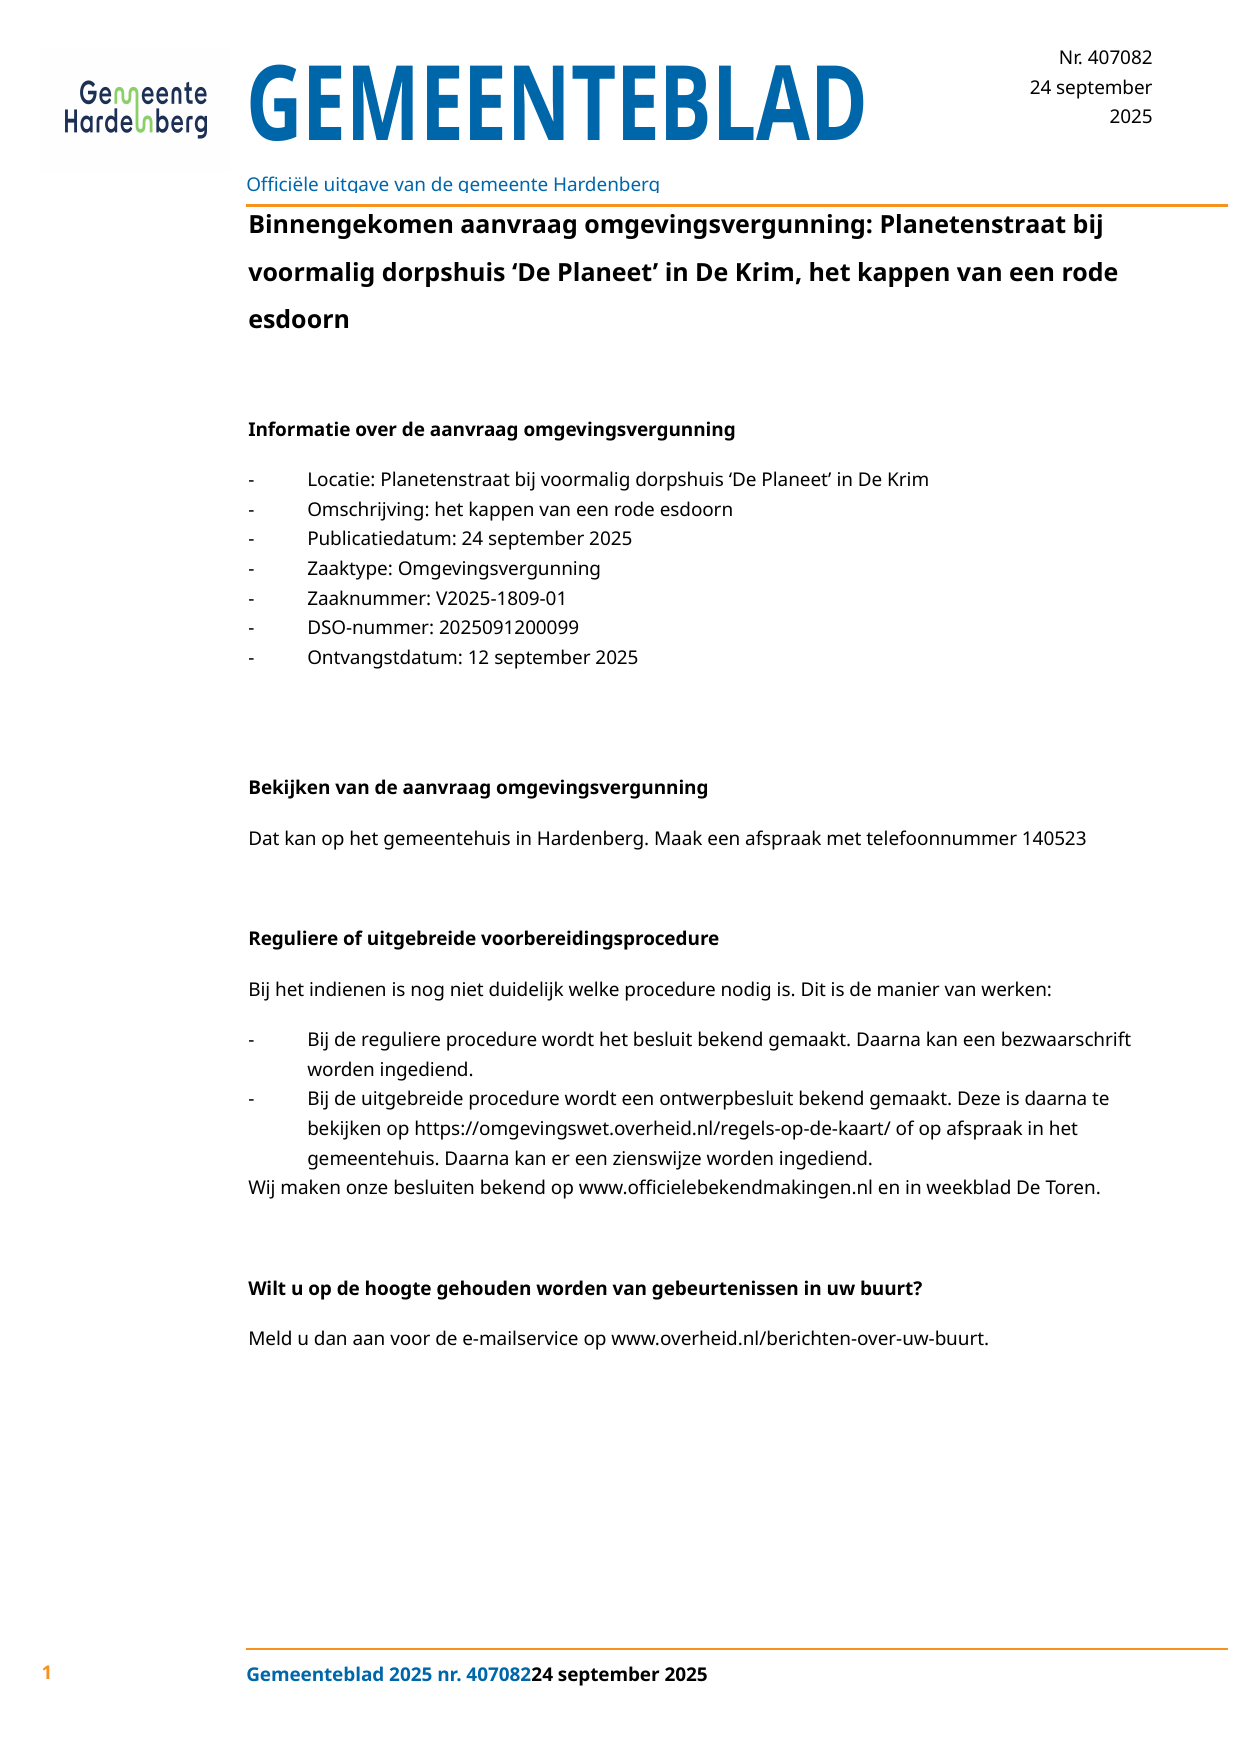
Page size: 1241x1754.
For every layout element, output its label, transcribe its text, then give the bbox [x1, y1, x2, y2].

list Bij de reguliere procedure wordt het besluit bekend gemaakt. Daarna kan een bezwaarschrift worden ingediend. [248, 1026, 1152, 1082]
text Bekijken van de aanvraag omgevingsvergunning [248, 774, 1152, 800]
text Wilt u op de hoogte gehouden worden van gebeurtenissen in uw buurt? [248, 1275, 1152, 1301]
text Informatie over de aanvraag omgevingsvergunning [248, 416, 1152, 442]
list Zaaktype: Omgevingsvergunning [248, 555, 1152, 581]
text Dat kan op het gemeentehuis in Hardenberg. Maak een afspraak met telefoonnummer 140523 [248, 825, 1152, 850]
list Ontvangstdatum: 12 september 2025 [248, 644, 1152, 669]
list Zaaknummer: V2025-1809-01 [248, 585, 1152, 610]
text Reguliere of uitgebreide voorbereidingsprocedure [248, 926, 1152, 951]
list DSO-nummer: 2025091200099 [248, 614, 1152, 640]
list Locatie: Planetenstraat bij voormalig dorpshuis ‘De Planeet’ in De Krim [248, 466, 1152, 492]
list Publicatiedatum: 24 september 2025 [248, 526, 1152, 551]
list Bij de uitgebreide procedure wordt een ontwerpbesluit bekend gemaakt. Deze is daarna te bekijken op https://omgevingswet.overheid.nl/regels-op-de-kaart/ of op afspraak in het gemeentehuis. Daarna kan er een zienswijze worden ingediend. [248, 1086, 1152, 1170]
text Binnengekomen aanvraag omgevingsvergunning: Planetenstraat bij voormalig dorpshuis ‘De Planeet’ in De Krim, het kappen van een rode esdoorn [248, 207, 1152, 336]
picture [41, 47, 231, 172]
text Meld u dan aan voor de e-mailservice op www.overheid.nl/berichten-over-uw-buurt. [248, 1326, 1152, 1351]
text Wij maken onze besluiten bekend op www.officielebekendmakingen.nl en in weekblad De Toren. [248, 1174, 1152, 1200]
list Omschrijving: het kappen van een rode esdoorn [248, 496, 1152, 522]
text Bij het indienen is nog niet duidelijk welke procedure nodig is. Dit is de manier van werken: [248, 976, 1152, 1002]
